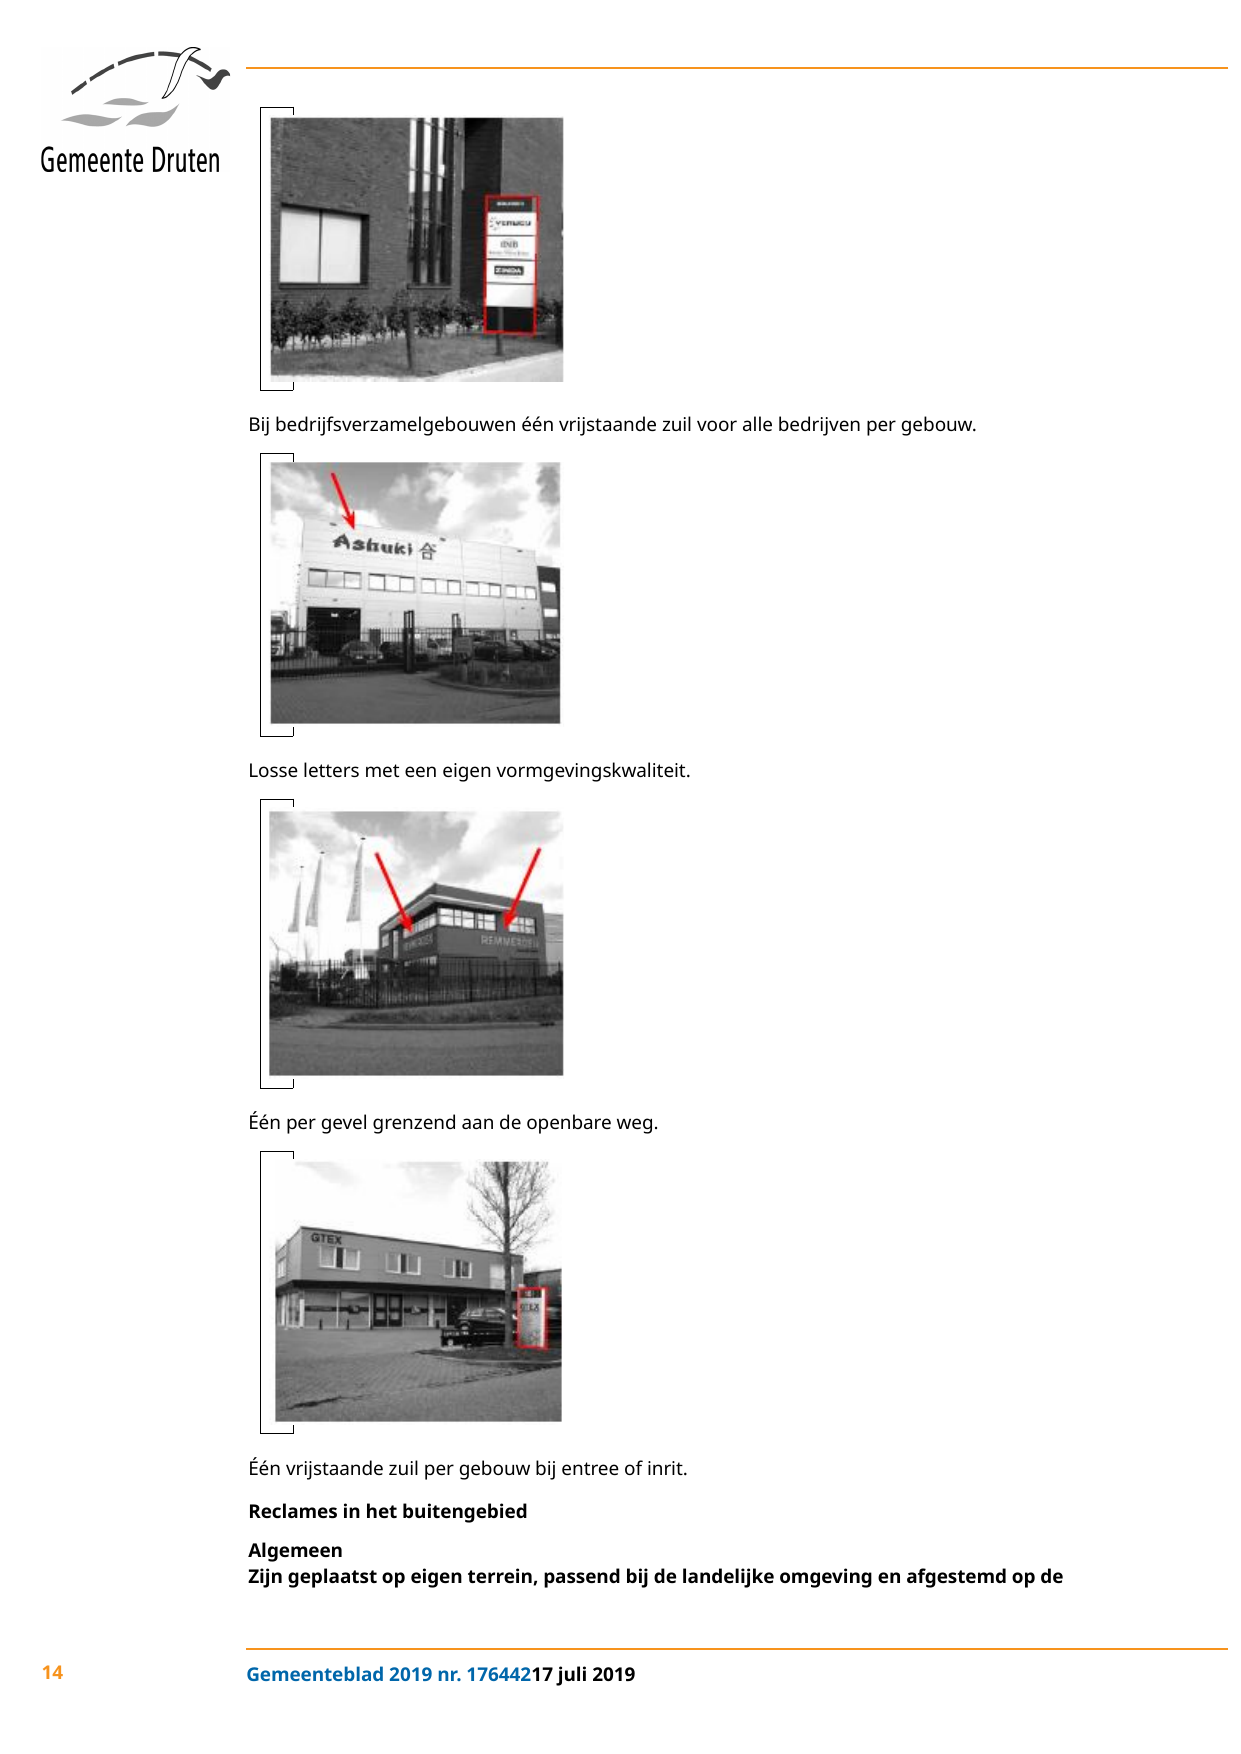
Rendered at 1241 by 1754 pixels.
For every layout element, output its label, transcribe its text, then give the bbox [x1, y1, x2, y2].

text Losse letters met een eigen vormgevingskwaliteit. [248, 757, 1152, 783]
picture [268, 1159, 565, 1425]
text Reclames in het buitengebied [248, 1498, 1152, 1523]
text Zijn geplaatst op eigen terrein, passend bij de landelijke omgeving en afgestemd op de [248, 1563, 1152, 1588]
text Één vrijstaande zuil per gebouw bij entree of inrit. [248, 1455, 1152, 1480]
picture [268, 807, 565, 1079]
text Één per gevel grenzend aan de openbare weg. [248, 1109, 1152, 1135]
text Bij bedrijfsverzamelgebouwen één vrijstaande zuil voor alle bedrijven per gebouw. [248, 412, 1152, 437]
picture [41, 47, 231, 172]
picture [268, 115, 565, 382]
picture [268, 462, 565, 727]
text Algemeen [248, 1537, 1152, 1563]
